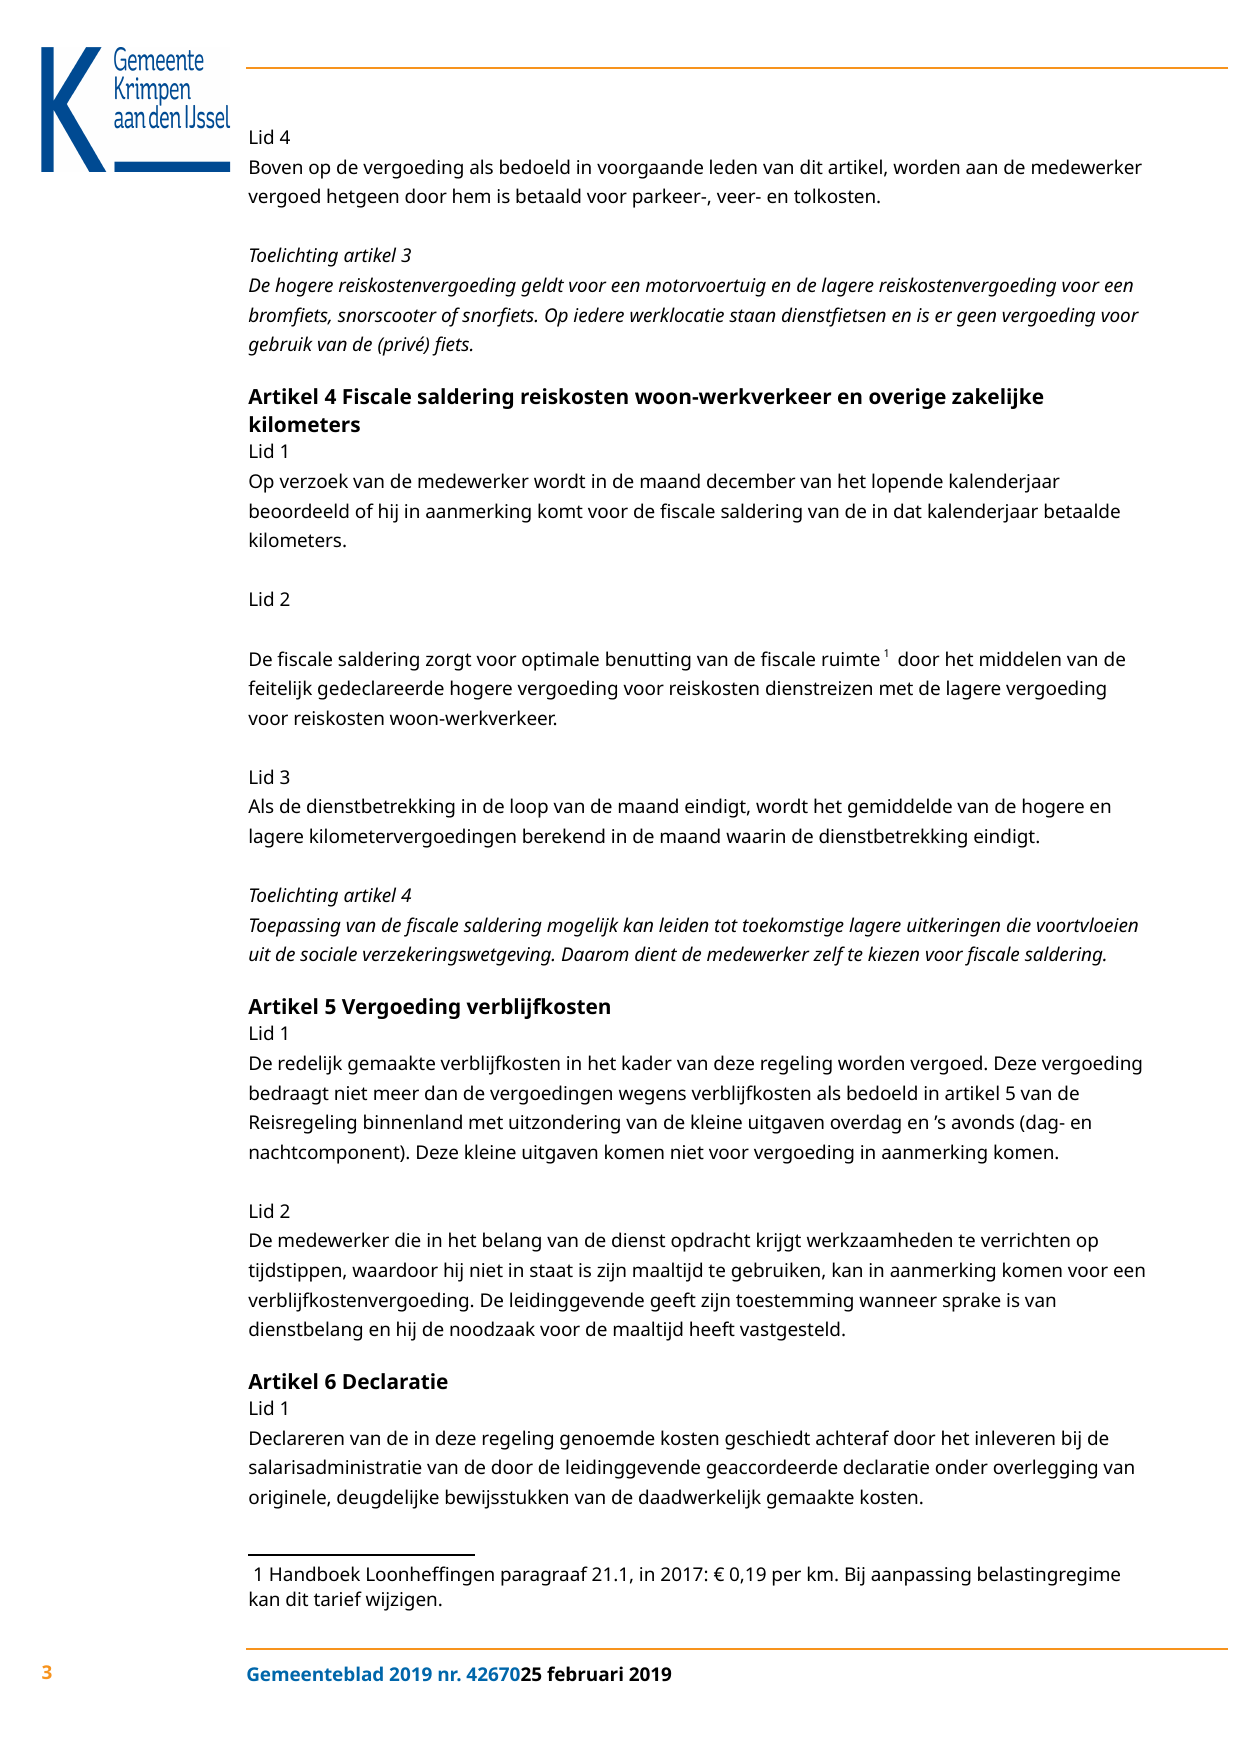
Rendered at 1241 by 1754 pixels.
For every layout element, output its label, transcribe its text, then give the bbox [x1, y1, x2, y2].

picture [41, 47, 231, 172]
text Lid 1 [248, 1021, 1152, 1046]
text De medewerker die in het belang van de dienst opdracht krijgt werkzaamheden te verrichten op tijdstippen, waardoor hij niet in staat is zijn maaltijd te gebruiken, kan in aanmerking komen voor een verblijfkostenvergoeding. De leidinggevende geeft zijn toestemming wanneer sprake is van dienstbelang en hij de noodzaak voor de maaltijd heeft vastgesteld. [248, 1228, 1152, 1342]
text De fiscale saldering zorgt voor optimale benutting van de fiscale ruimte door het middelen van de feitelijk gedeclareerde hogere vergoeding voor reiskosten dienstreizen met de lagere vergoeding voor reiskosten woon-werkverkeer. [248, 646, 1152, 731]
text Lid 1 [248, 439, 1152, 464]
text Boven op de vergoeding als bedoeld in voorgaande leden van dit artikel, worden aan de medewerker vergoed hetgeen door hem is betaald voor parkeer-, veer- en tolkosten. [248, 154, 1152, 209]
text Toepassing van de fiscale saldering mogelijk kan leiden tot toekomstige lagere uitkeringen die voortvloeien uit de sociale verzekeringswetgeving. Daarom dient de medewerker zelf te kiezen voor fiscale saldering. [248, 912, 1152, 967]
text De hogere reiskostenvergoeding geldt voor een motorvoertuig en de lagere reiskostenvergoeding voor een bromfiets, snorscooter of snorfiets. Op iedere werklocatie staan dienstfietsen en is er geen vergoeding voor gebruik van de (privé) fiets. [248, 272, 1152, 357]
text Artikel 4 Fiscale saldering reiskosten woon-werkverkeer en overige zakelijke kilometers [248, 382, 1152, 439]
text Lid 3 [248, 764, 1152, 790]
text Lid 2 [248, 1198, 1152, 1224]
text De redelijk gemaakte verblijfkosten in het kader van deze regeling worden vergoed. Deze vergoeding bedraagt niet meer dan de vergoedingen wegens verblijfkosten als bedoeld in artikel 5 van de Reisregeling binnenland met uitzondering van de kleine uitgaven overdag en ’s avonds (dag- en nachtcomponent). Deze kleine uitgaven komen niet voor vergoeding in aanmerking komen. [248, 1050, 1152, 1164]
text Artikel 5 Vergoeding verblijfkosten [248, 992, 1152, 1021]
text Op verzoek van de medewerker wordt in de maand december van het lopende kalenderjaar beoordeeld of hij in aanmerking komt voor de fiscale saldering van de in dat kalenderjaar betaalde kilometers. [248, 468, 1152, 553]
text Lid 1 [248, 1395, 1152, 1421]
text Handboek Loonheffingen paragraaf 21.1, in 2017: € 0,19 per km. Bij aanpassing belastingregime kan dit tarief wijzigen. [248, 1561, 1152, 1612]
text Declareren van de in deze regeling genoemde kosten geschiedt achteraf door het inleveren bij de salarisadministratie van de door de leidinggevende geaccordeerde declaratie onder overlegging van originele, deugdelijke bewijsstukken van de daadwerkelijk gemaakte kosten. [248, 1425, 1152, 1510]
text Artikel 6 Declaratie [248, 1367, 1152, 1395]
text Als de dienstbetrekking in de loop van de maand eindigt, wordt het gemiddelde van de hogere en lagere kilometervergoedingen berekend in de maand waarin de dienstbetrekking eindigt. [248, 794, 1152, 849]
text Toelichting artikel 4 [248, 882, 1152, 908]
text Toelichting artikel 3 [248, 243, 1152, 268]
text Lid 4 [248, 124, 1152, 150]
text Lid 2 [248, 587, 1152, 612]
